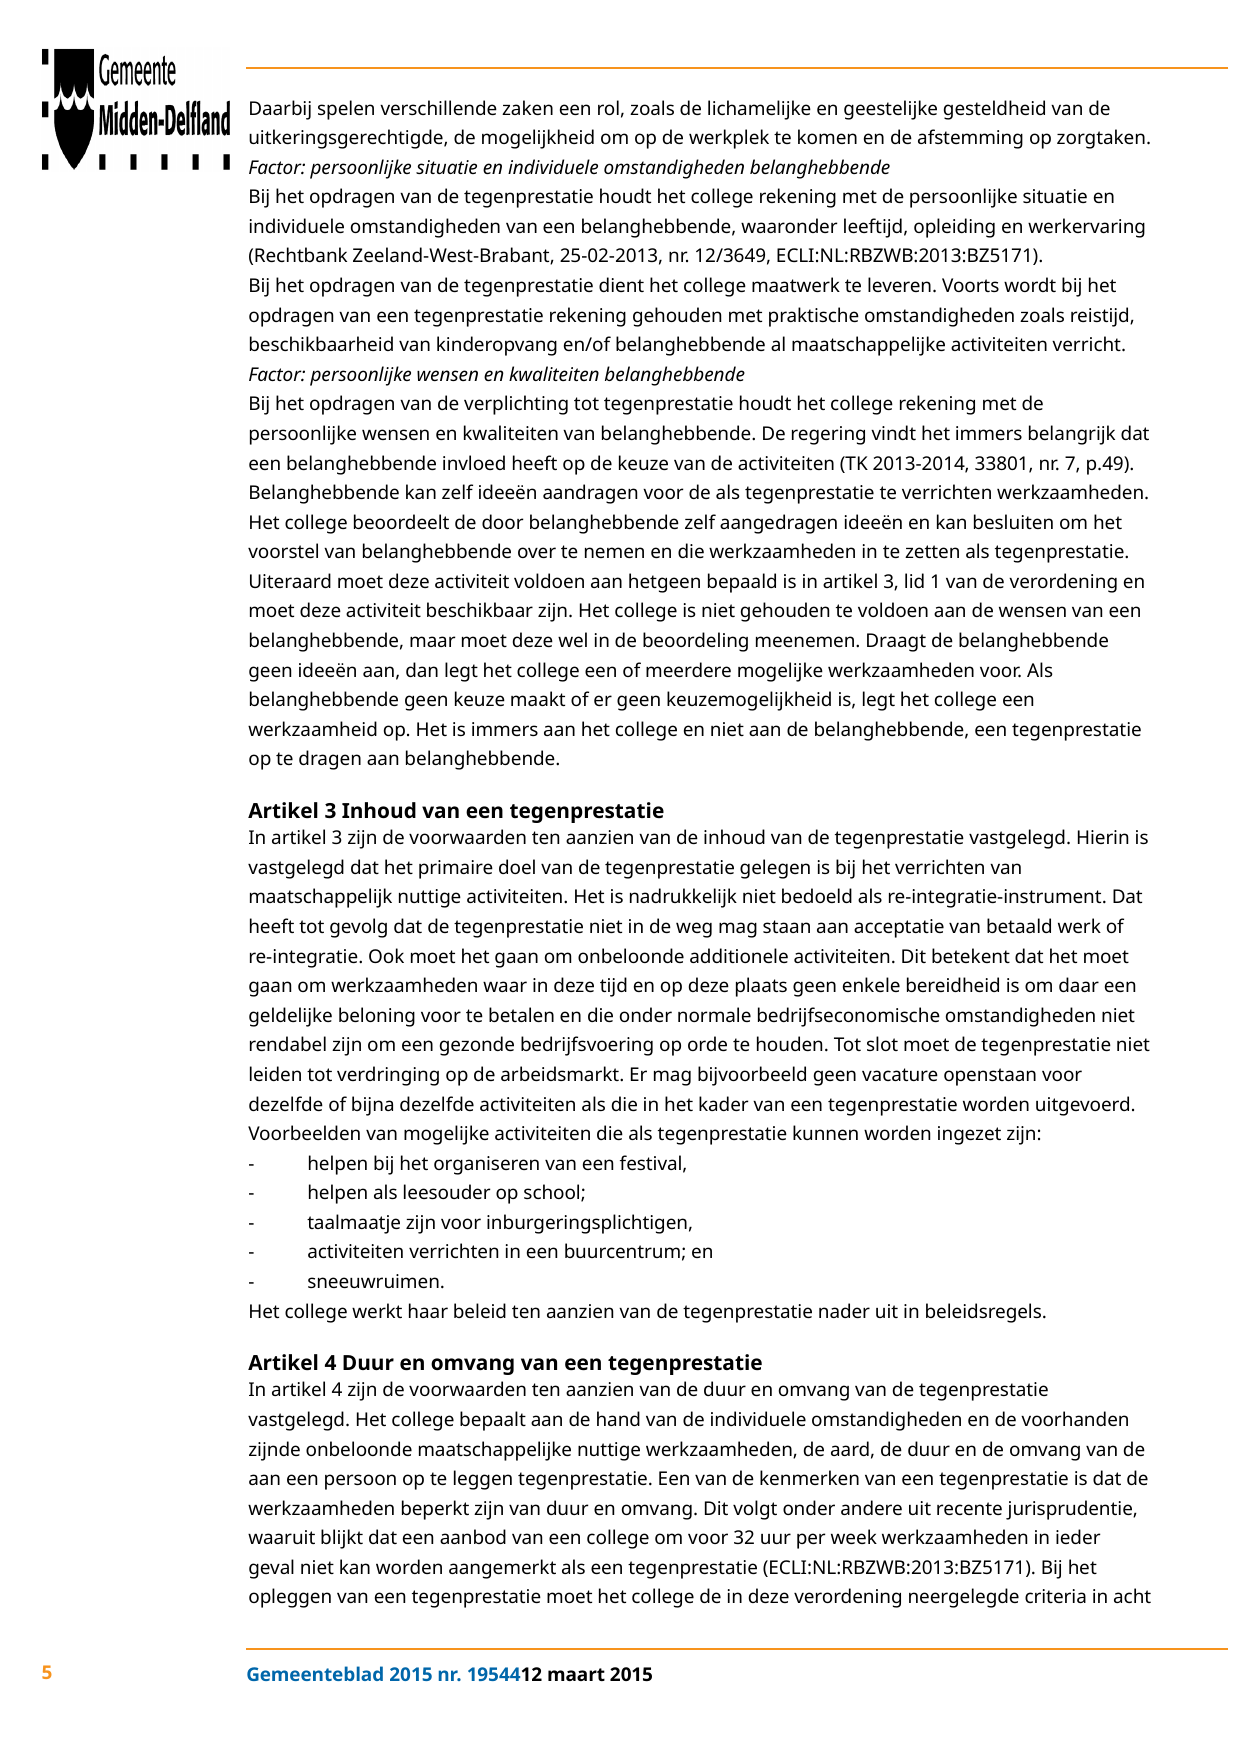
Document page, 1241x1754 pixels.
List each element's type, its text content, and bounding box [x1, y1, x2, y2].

text Factor: persoonlijke situatie en individuele omstandigheden belanghebbende [248, 154, 1152, 180]
list helpen als leesouder op school; [248, 1179, 1152, 1205]
text Bij het opdragen van de tegenprestatie houdt het college rekening met de persoonlijke situatie en individuele omstandigheden van een belanghebbende, waaronder leeftijd, opleiding en werkervaring (Rechtbank Zeeland-West-Brabant, 25-02-2013, nr. 12/3649, ECLI:NL:RBZWB:2013:BZ5171). [248, 183, 1152, 268]
text Factor: persoonlijke wensen en kwaliteiten belanghebbende [248, 361, 1152, 387]
list sneeuwruimen. [248, 1268, 1152, 1294]
text Daarbij spelen verschillende zaken een rol, zoals de lichamelijke en geestelijke gesteldheid van de uitkeringsgerechtigde, de mogelijkheid om op de werkplek te komen en de afstemming op zorgtaken. [248, 95, 1152, 150]
picture [41, 47, 231, 172]
text Bij het opdragen van de tegenprestatie dient het college maatwerk te leveren. Voorts wordt bij het opdragen van een tegenprestatie rekening gehouden met praktische omstandigheden zoals reistijd, beschikbaarheid van kinderopvang en/of belanghebbende al maatschappelijke activiteiten verricht. [248, 272, 1152, 357]
list helpen bij het organiseren van een festival, [248, 1150, 1152, 1176]
text Het college werkt haar beleid ten aanzien van de tegenprestatie nader uit in beleidsregels. [248, 1298, 1152, 1323]
text Artikel 3 Inhoud van een tegenprestatie [248, 796, 1152, 824]
text In artikel 3 zijn de voorwaarden ten aanzien van de inhoud van de tegenprestatie vastgelegd. Hierin is vastgelegd dat het primaire doel van de tegenprestatie gelegen is bij het verrichten van maatschappelijk nuttige activiteiten. Het is nadrukkelijk niet bedoeld als re-integratie-instrument. Dat heeft tot gevolg dat de tegenprestatie niet in de weg mag staan aan acceptatie van betaald werk of re-integratie. Ook moet het gaan om onbeloonde additionele activiteiten. Dit betekent dat het moet gaan om werkzaamheden waar in deze tijd en op deze plaats geen enkele bereidheid is om daar een geldelijke beloning voor te betalen en die onder normale bedrijfseconomische omstandigheden niet rendabel zijn om een gezonde bedrijfsvoering op orde te houden. Tot slot moet de tegenprestatie niet leiden tot verdringing op de arbeidsmarkt. Er mag bijvoorbeeld geen vacature openstaan voor dezelfde of bijna dezelfde activiteiten als die in het kader van een tegenprestatie worden uitgevoerd. Voorbeelden van mogelijke activiteiten die als tegenprestatie kunnen worden ingezet zijn: [248, 824, 1152, 1146]
text Bij het opdragen van de verplichting tot tegenprestatie houdt het college rekening met de persoonlijke wensen en kwaliteiten van belanghebbende. De regering vindt het immers belangrijk dat een belanghebbende invloed heeft op de keuze van de activiteiten (TK 2013-2014, 33801, nr. 7, p.49). Belanghebbende kan zelf ideeën aandragen voor de als tegenprestatie te verrichten werkzaamheden. Het college beoordeelt de door belanghebbende zelf aangedragen ideeën en kan besluiten om het voorstel van belanghebbende over te nemen en die werkzaamheden in te zetten als tegenprestatie. Uiteraard moet deze activiteit voldoen aan hetgeen bepaald is in artikel 3, lid 1 van de verordening en moet deze activiteit beschikbaar zijn. Het college is niet gehouden te voldoen aan de wensen van een belanghebbende, maar moet deze wel in de beoordeling meenemen. Draagt de belanghebbende geen ideeën aan, dan legt het college een of meerdere mogelijke werkzaamheden voor. Als belanghebbende geen keuze maakt of er geen keuzemogelijkheid is, legt het college een werkzaamheid op. Het is immers aan het college en niet aan de belanghebbende, een tegenprestatie op te dragen aan belanghebbende. [248, 391, 1152, 771]
list taalmaatje zijn voor inburgeringsplichtigen, [248, 1209, 1152, 1235]
list activiteiten verrichten in een buurcentrum; en [248, 1239, 1152, 1264]
text Artikel 4 Duur en omvang van een tegenprestatie [248, 1348, 1152, 1377]
text In artikel 4 zijn de voorwaarden ten aanzien van de duur en omvang van de tegenprestatie vastgelegd. Het college bepaalt aan de hand van de individuele omstandigheden en de voorhanden zijnde onbeloonde maatschappelijke nuttige werkzaamheden, de aard, de duur en de omvang van de aan een persoon op te leggen tegenprestatie. Een van de kenmerken van een tegenprestatie is dat de werkzaamheden beperkt zijn van duur en omvang. Dit volgt onder andere uit recente jurisprudentie, waaruit blijkt dat een aanbod van een college om voor 32 uur per week werkzaamheden in ieder geval niet kan worden aangemerkt als een tegenprestatie (ECLI:NL:RBZWB:2013:BZ5171). Bij het opleggen van een tegenprestatie moet het college de in deze verordening neergelegde criteria in acht [248, 1377, 1152, 1609]
